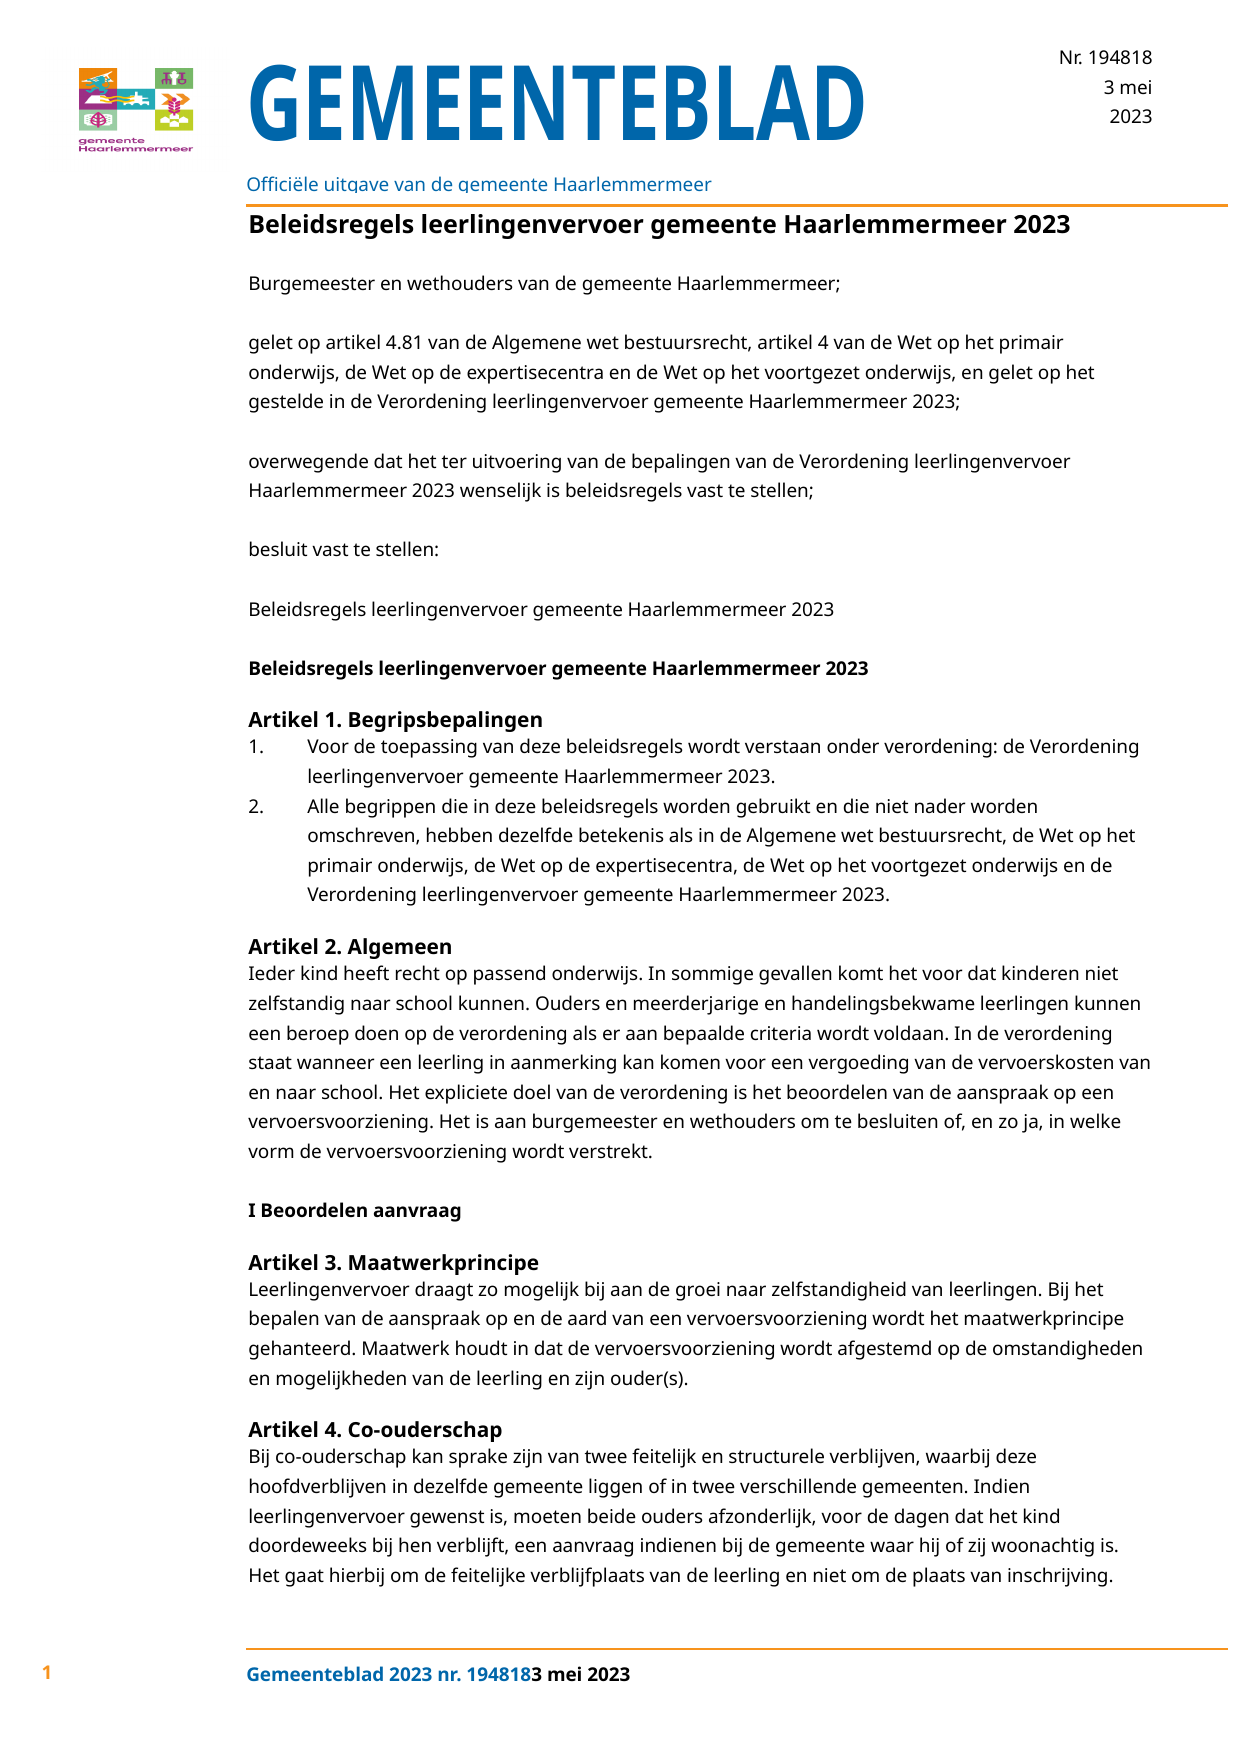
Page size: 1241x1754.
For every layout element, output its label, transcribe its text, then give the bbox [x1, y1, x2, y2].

picture [41, 47, 231, 172]
text Artikel 2. Algemeen [248, 932, 1152, 961]
list Alle begrippen die in deze beleidsregels worden gebruikt en die niet nader worden omschreven, hebben dezelfde betekenis als in de Algemene wet bestuursrecht, de Wet op het primair onderwijs, de Wet op de expertisecentra, de Wet op het voortgezet onderwijs en de Verordening leerlingenvervoer gemeente Haarlemmermeer 2023. [248, 793, 1152, 907]
list Voor de toepassing van deze beleidsregels wordt verstaan onder verordening: de Verordening leerlingenvervoer gemeente Haarlemmermeer 2023. [248, 734, 1152, 789]
text Artikel 1. Begripsbepalingen [248, 705, 1152, 734]
text Burgemeester en wethouders van de gemeente Haarlemmermeer; [248, 270, 1152, 296]
text Beleidsregels leerlingenvervoer gemeente Haarlemmermeer 2023 [248, 655, 1152, 681]
text Beleidsregels leerlingenvervoer gemeente Haarlemmermeer 2023 [248, 596, 1152, 621]
text besluit vast te stellen: [248, 537, 1152, 562]
text I Beoordelen aanvraag [248, 1197, 1152, 1223]
text Artikel 3. Maatwerkprincipe [248, 1248, 1152, 1276]
text Leerlingenvervoer draagt zo mogelijk bij aan de groei naar zelfstandigheid van leerlingen. Bij het bepalen van de aanspraak op en de aard van een vervoersvoorziening wordt het maatwerkprincipe gehanteerd. Maatwerk houdt in dat de vervoersvoorziening wordt afgestemd op de omstandigheden en mogelijkheden van de leerling en zijn ouder(s). [248, 1276, 1152, 1391]
text gelet op artikel 4.81 van de Algemene wet bestuursrecht, artikel 4 van de Wet op het primair onderwijs, de Wet op de expertisecentra en de Wet op het voortgezet onderwijs, en gelet op het gestelde in de Verordening leerlingenvervoer gemeente Haarlemmermeer 2023; [248, 329, 1152, 414]
text Beleidsregels leerlingenvervoer gemeente Haarlemmermeer 2023 [248, 207, 1152, 241]
text overwegende dat het ter uitvoering van de bepalingen van de Verordening leerlingenvervoer Haarlemmermeer 2023 wenselijk is beleidsregels vast te stellen; [248, 448, 1152, 503]
text Artikel 4. Co-ouderschap [248, 1415, 1152, 1444]
text Ieder kind heeft recht op passend onderwijs. In sommige gevallen komt het voor dat kinderen niet zelfstandig naar school kunnen. Ouders en meerderjarige en handelingsbekwame leerlingen kunnen een beroep doen op de verordening als er aan bepaalde criteria wordt voldaan. In de verordening staat wanneer een leerling in aanmerking kan komen voor een vergoeding van de vervoerskosten van en naar school. Het expliciete doel van de verordening is het beoordelen van de aanspraak op een vervoersvoorziening. Het is aan burgemeester en wethouders om te besluiten of, en zo ja, in welke vorm de vervoersvoorziening wordt verstrekt. [248, 961, 1152, 1164]
text Bij co-ouderschap kan sprake zijn van twee feitelijk en structurele verblijven, waarbij deze hoofdverblijven in dezelfde gemeente liggen of in twee verschillende gemeenten. Indien leerlingenvervoer gewenst is, moeten beide ouders afzonderlijk, voor de dagen dat het kind doordeweeks bij hen verblijft, een aanvraag indienen bij de gemeente waar hij of zij woonachtig is. Het gaat hierbij om de feitelijke verblijfplaats van de leerling en niet om de plaats van inschrijving. [248, 1444, 1152, 1588]
